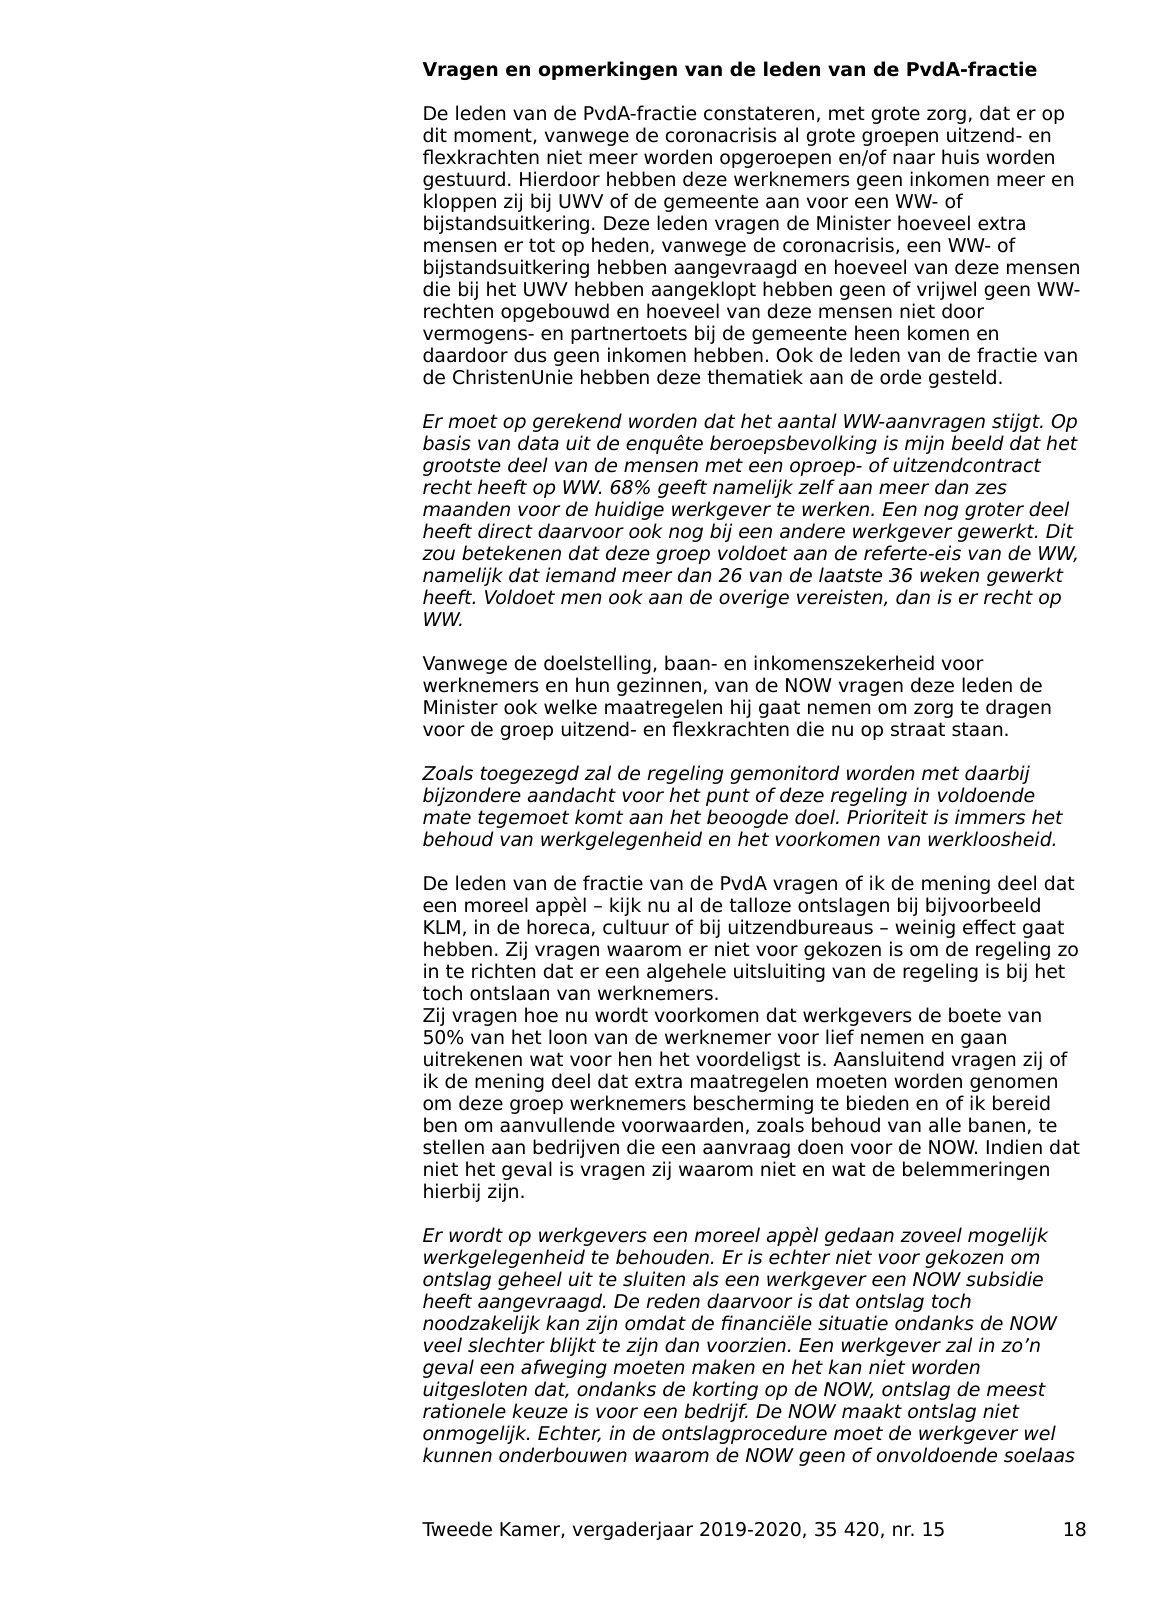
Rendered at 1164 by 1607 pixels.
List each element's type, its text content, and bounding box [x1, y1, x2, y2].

text Zij vragen hoe nu wordt voorkomen dat werkgevers de boete van 50% van het loon van de werknemer voor lief nemen en gaan uitrekenen wat voor hen het voordeligst is. Aansluitend vragen zij of ik de mening deel dat extra maatregelen moeten worden genomen om deze groep werknemers bescherming te bieden en of ik bereid ben om aanvullende voorwaarden, zoals behoud van alle banen, te stellen aan bedrijven die een aanvraag doen voor de NOW. Indien dat niet het geval is vragen zij waarom niet en wat de belemmeringen hierbij zijn. [422, 1005, 1087, 1203]
text De leden van de fractie van de PvdA vragen of ik de mening deel dat een moreel appèl – kijk nu al de talloze ontslagen bij bijvoorbeeld KLM, in de horeca, cultuur of bij uitzendbureaus – weinig effect gaat hebben. Zij vragen waarom er niet voor gekozen is om de regeling zo in te richten dat er een algehele uitsluiting van de regeling is bij het toch ontslaan van werknemers. [422, 873, 1087, 1005]
text De leden van de PvdA-fractie constateren, met grote zorg, dat er op dit moment, vanwege de coronacrisis al grote groepen uitzend- en flexkrachten niet meer worden opgeroepen en/of naar huis worden gestuurd. Hierdoor hebben deze werknemers geen inkomen meer en kloppen zij bij UWV of de gemeente aan voor een WW- of bijstandsuitkering. Deze leden vragen de Minister hoeveel extra mensen er tot op heden, vanwege de coronacrisis, een WW- of bijstandsuitkering hebben aangevraagd en hoeveel van deze mensen die bij het UWV hebben aangeklopt hebben geen of vrijwel geen WW-rechten opgebouwd en hoeveel van deze mensen niet door vermogens- en partnertoets bij de gemeente heen komen en daardoor dus geen inkomen hebben. Ook de leden van de fractie van de ChristenUnie hebben deze thematiek aan de orde gesteld. [422, 103, 1087, 389]
text Zoals toegezegd zal de regeling gemonitord worden met daarbij bijzondere aandacht voor het punt of deze regeling in voldoende mate tegemoet komt aan het beoogde doel. Prioriteit is immers het behoud van werkgelegenheid en het voorkomen van werkloosheid. [422, 763, 1087, 851]
subtitle Vragen en opmerkingen van de leden van de PvdA-fractie [422, 59, 1087, 81]
text Er moet op gerekend worden dat het aantal WW-aanvragen stijgt. Op basis van data uit de enquête beroepsbevolking is mijn beeld dat het grootste deel van de mensen met een oproep- of uitzendcontract recht heeft op WW. 68% geeft namelijk zelf aan meer dan zes maanden voor de huidige werkgever te werken. Een nog groter deel heeft direct daarvoor ook nog bij een andere werkgever gewerkt. Dit zou betekenen dat deze groep voldoet aan de referte-eis van de WW, namelijk dat iemand meer dan 26 van de laatste 36 weken gewerkt heeft. Voldoet men ook aan de overige vereisten, dan is er recht op WW. [422, 411, 1087, 631]
text Vanwege de doelstelling, baan- en inkomenszekerheid voor werknemers en hun gezinnen, van de NOW vragen deze leden de Minister ook welke maatregelen hij gaat nemen om zorg te dragen voor de groep uitzend- en flexkrachten die nu op straat staan. [422, 653, 1087, 741]
text Er wordt op werkgevers een moreel appèl gedaan zoveel mogelijk werkgelegenheid te behouden. Er is echter niet voor gekozen om ontslag geheel uit te sluiten als een werkgever een NOW subsidie heeft aangevraagd. De reden daarvoor is dat ontslag toch noodzakelijk kan zijn omdat de financiële situatie ondanks de NOW veel slechter blijkt te zijn dan voorzien. Een werkgever zal in zo’n geval een afweging moeten maken en het kan niet worden uitgesloten dat, ondanks de korting op de NOW, ontslag de meest rationele keuze is voor een bedrijf. De NOW maakt ontslag niet onmogelijk. Echter, in de ontslagprocedure moet de werkgever wel kunnen onderbouwen waarom de NOW geen of onvoldoende soelaas [422, 1225, 1087, 1467]
